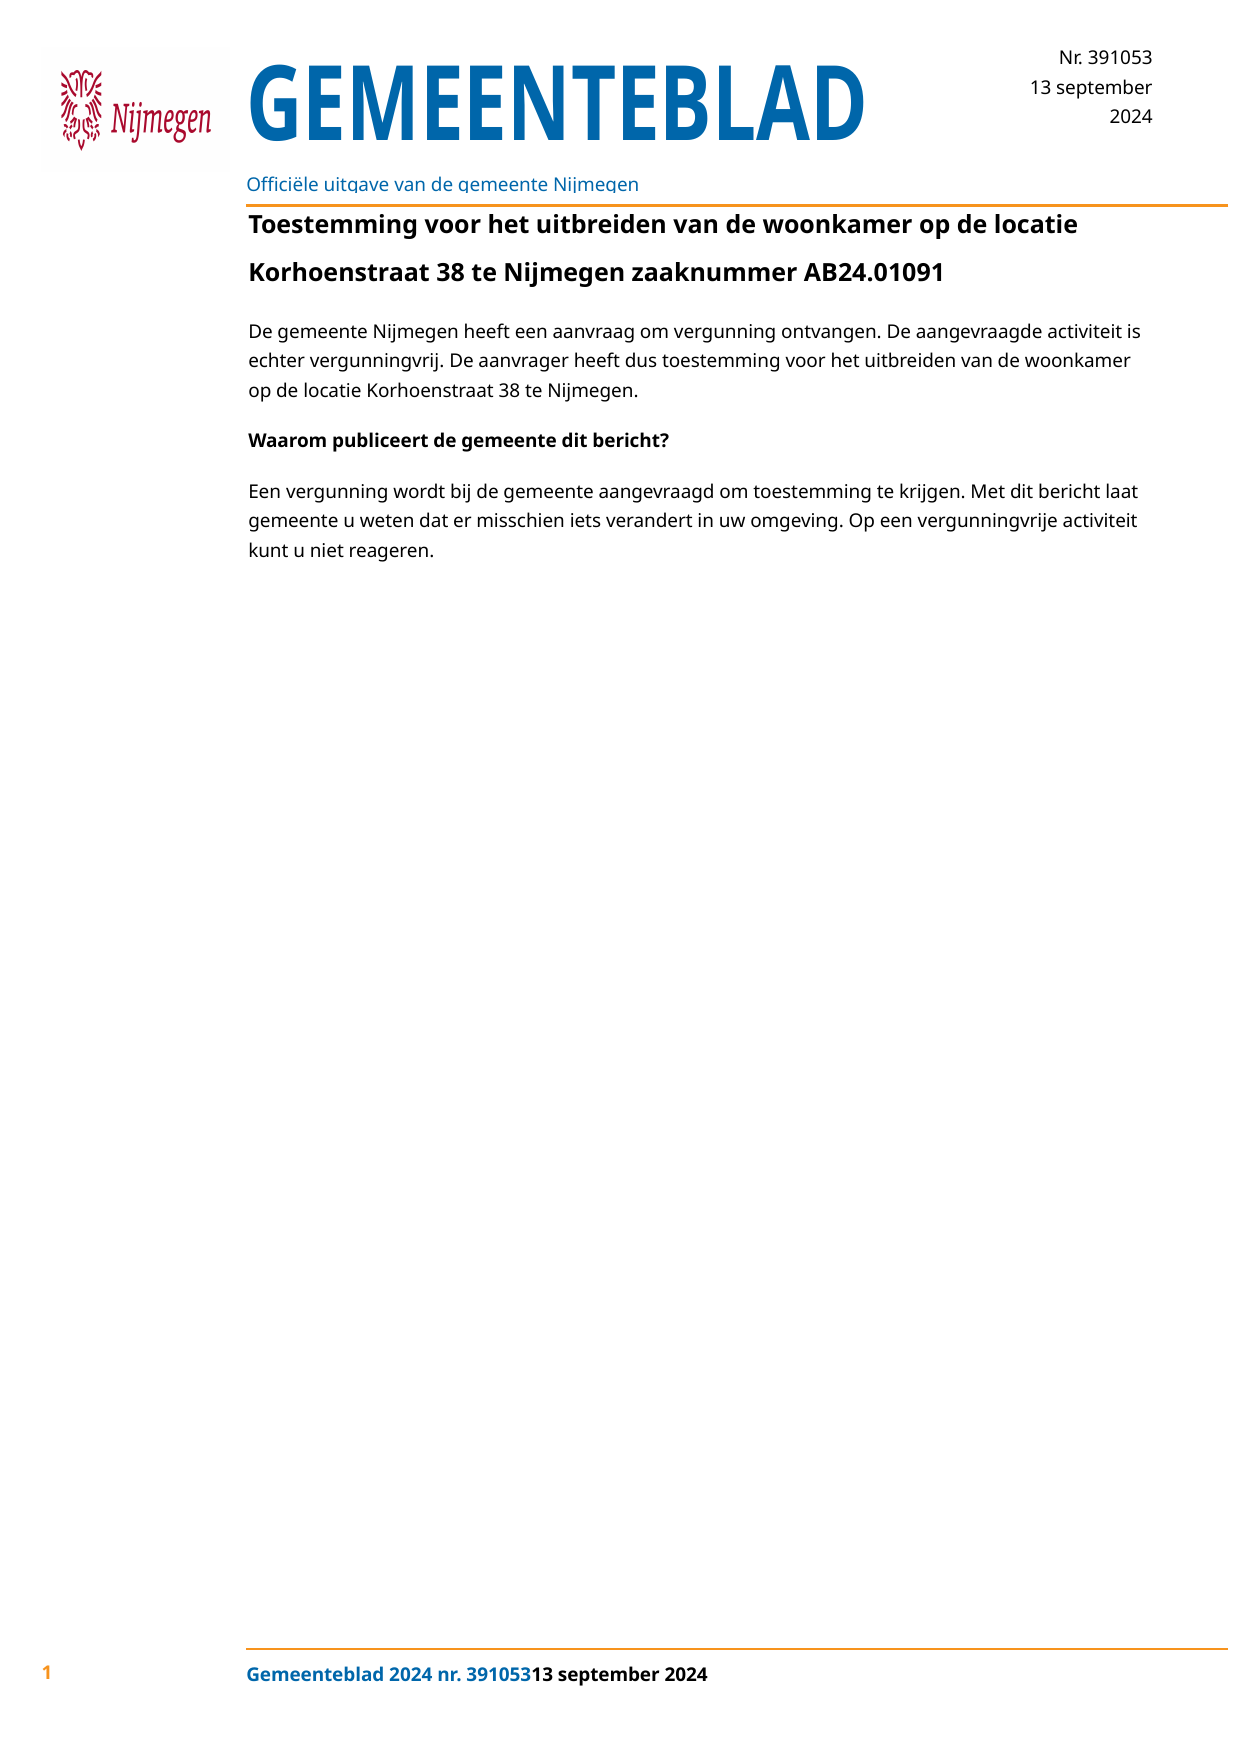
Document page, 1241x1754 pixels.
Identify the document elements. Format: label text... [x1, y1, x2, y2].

picture [41, 47, 231, 172]
text Waarom publiceert de gemeente dit bericht? [248, 427, 1152, 453]
text De gemeente Nijmegen heeft een aanvraag om vergunning ontvangen. De aangevraagde activiteit is echter vergunningvrij. De aanvrager heeft dus toestemming voor het uitbreiden van de woonkamer op de locatie Korhoenstraat 38 te Nijmegen. [248, 318, 1152, 403]
text Toestemming voor het uitbreiden van de woonkamer op de locatie Korhoenstraat 38 te Nijmegen zaaknummer AB24.01091 [248, 207, 1152, 288]
text Een vergunning wordt bij de gemeente aangevraagd om toestemming te krijgen. Met dit bericht laat gemeente u weten dat er misschien iets verandert in uw omgeving. Op een vergunningvrije activiteit kunt u niet reageren. [248, 478, 1152, 563]
